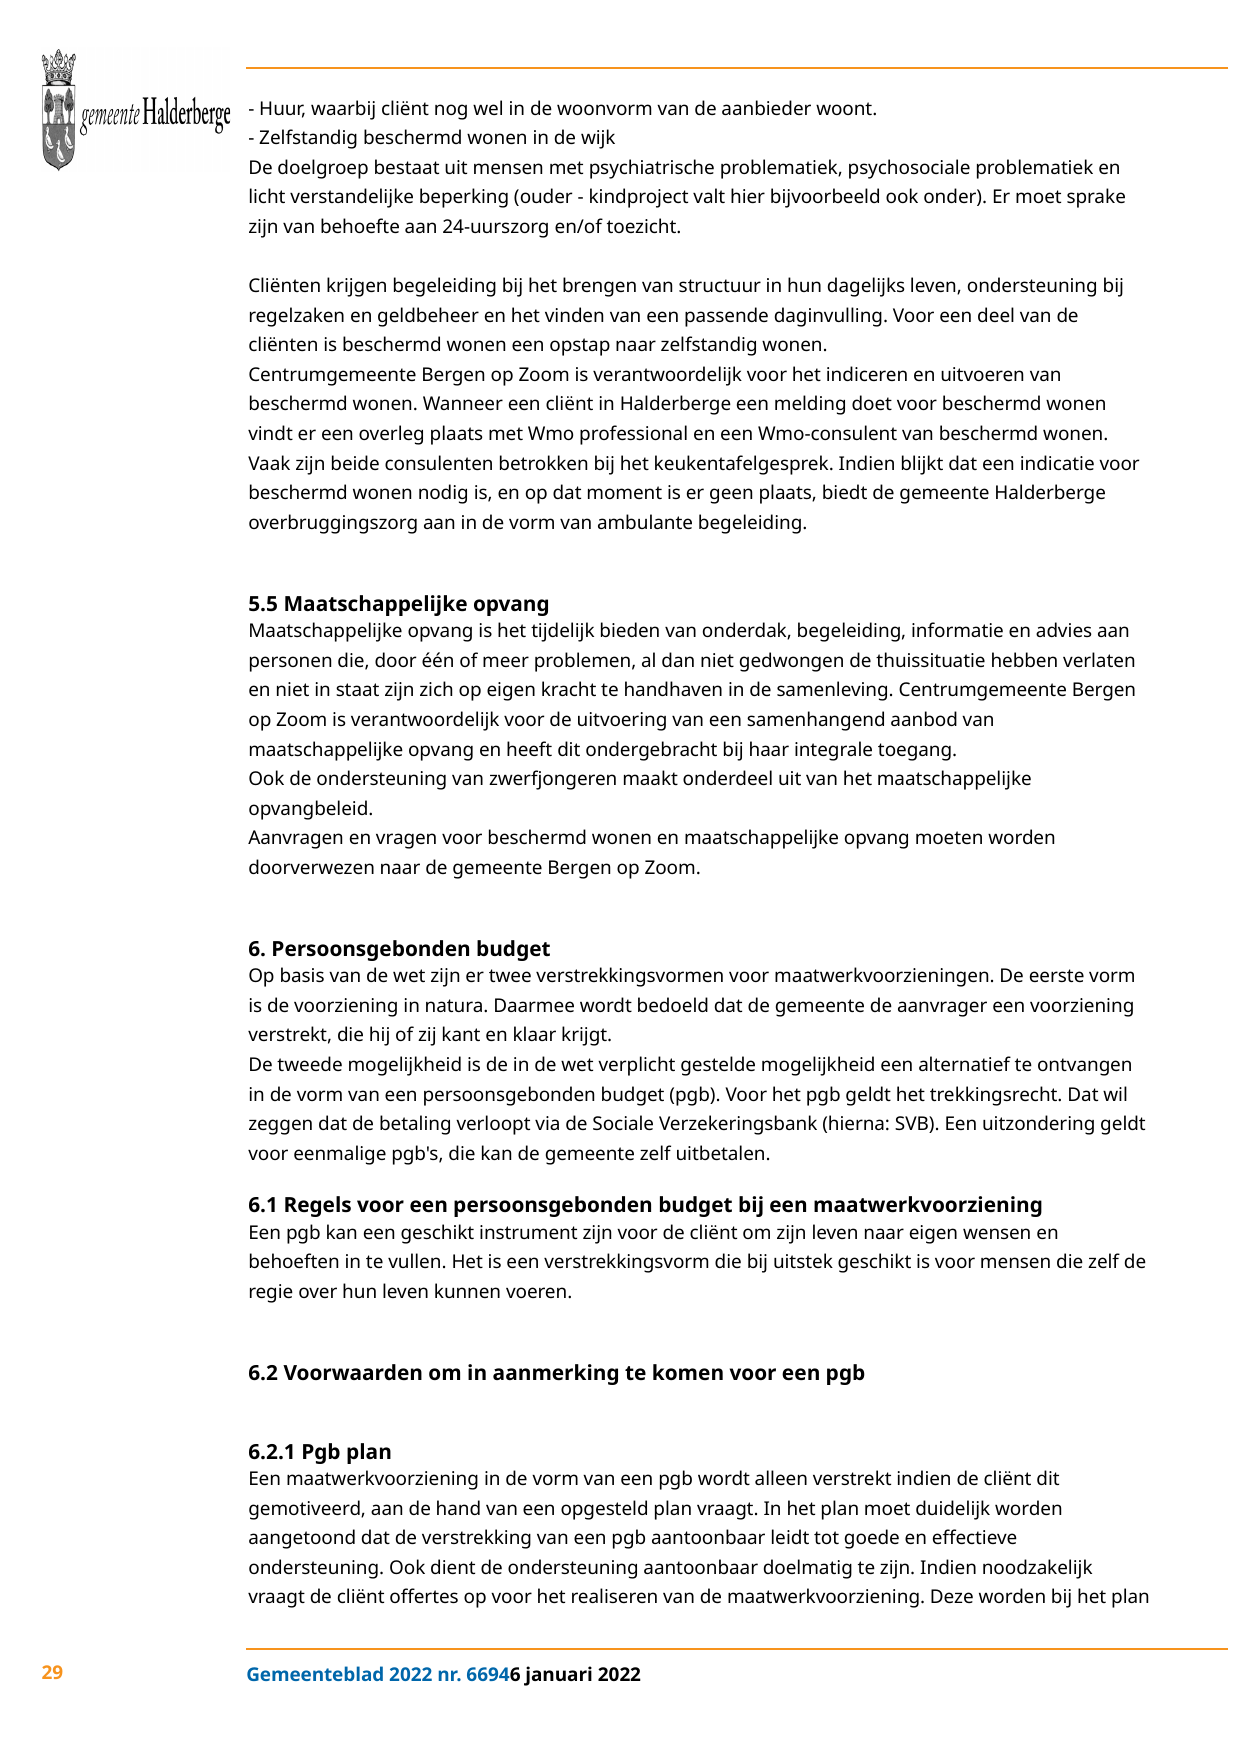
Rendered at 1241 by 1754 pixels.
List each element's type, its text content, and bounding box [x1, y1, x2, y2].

text Maatschappelijke opvang is het tijdelijk bieden van onderdak, begeleiding, informatie en advies aan personen die, door één of meer problemen, al dan niet gedwongen de thuissituatie hebben verlaten en niet in staat zijn zich op eigen kracht te handhaven in de samenleving. Centrumgemeente Bergen op Zoom is verantwoordelijk voor de uitvoering van een samenhangend aanbod van maatschappelijke opvang en heeft dit ondergebracht bij haar integrale toegang. [248, 617, 1152, 761]
text Aanvragen en vragen voor beschermd wonen en maatschappelijke opvang moeten worden doorverwezen naar de gemeente Bergen op Zoom. [248, 824, 1152, 880]
text De tweede mogelijkheid is de in de wet verplicht gestelde mogelijkheid een alternatief te ontvangen in de vorm van een persoonsgebonden budget (pgb). Voor het pgb geldt het trekkingsrecht. Dat wil zeggen dat de betaling verloopt via de Sociale Verzekeringsbank (hierna: SVB). Een uitzondering geldt voor eenmalige pgb's, die kan de gemeente zelf uitbetalen. [248, 1051, 1152, 1166]
text 5.5 Maatschappelijke opvang [248, 589, 1152, 617]
text Een pgb kan een geschikt instrument zijn voor de cliënt om zijn leven naar eigen wensen en [248, 1219, 1152, 1244]
text De doelgroep bestaat uit mensen met psychiatrische problematiek, psychosociale problematiek en licht verstandelijke beperking (ouder - kindproject valt hier bijvoorbeeld ook onder). Er moet sprake zijn van behoefte aan 24-uurszorg en/of toezicht. [248, 154, 1152, 239]
text 6. Persoonsgebonden budget [248, 934, 1152, 962]
text behoeften in te vullen. Het is een verstrekkingsvorm die bij uitstek geschikt is voor mensen die zelf de regie over hun leven kunnen voeren. [248, 1248, 1152, 1304]
text 6.2 Voorwaarden om in aanmerking te komen voor een pgb [248, 1358, 1152, 1386]
text - Zelfstandig beschermd wonen in de wijk [248, 124, 1152, 150]
text Een maatwerkvoorziening in de vorm van een pgb wordt alleen verstrekt indien de cliënt dit gemotiveerd, aan de hand van een opgesteld plan vraagt. In het plan moet duidelijk worden aangetoond dat de verstrekking van een pgb aantoonbaar leidt tot goede en effectieve ondersteuning. Ook dient de ondersteuning aantoonbaar doelmatig te zijn. Indien noodzakelijk vraagt de cliënt offertes op voor het realiseren van de maatwerkvoorziening. Deze worden bij het plan [248, 1465, 1152, 1609]
text 6.2.1 Pgb plan [248, 1437, 1152, 1465]
text Cliënten krijgen begeleiding bij het brengen van structuur in hun dagelijks leven, ondersteuning bij regelzaken en geldbeheer en het vinden van een passende daginvulling. Voor een deel van de cliënten is beschermd wonen een opstap naar zelfstandig wonen. [248, 272, 1152, 357]
text Centrumgemeente Bergen op Zoom is verantwoordelijk voor het indiceren en uitvoeren van beschermd wonen. Wanneer een cliënt in Halderberge een melding doet voor beschermd wonen vindt er een overleg plaats met Wmo professional en een Wmo-consulent van beschermd wonen. Vaak zijn beide consulenten betrokken bij het keukentafelgesprek. Indien blijkt dat een indicatie voor beschermd wonen nodig is, en op dat moment is er geen plaats, biedt de gemeente Halderberge overbruggingszorg aan in de vorm van ambulante begeleiding. [248, 361, 1152, 535]
text 6.1 Regels voor een persoonsgebonden budget bij een maatwerkvoorziening [248, 1190, 1152, 1219]
text - Huur, waarbij cliënt nog wel in de woonvorm van de aanbieder woont. [248, 95, 1152, 121]
text Ook de ondersteuning van zwerfjongeren maakt onderdeel uit van het maatschappelijke opvangbeleid. [248, 765, 1152, 821]
text Op basis van de wet zijn er twee verstrekkingsvormen voor maatwerkvoorzieningen. De eerste vorm is de voorziening in natura. Daarmee wordt bedoeld dat de gemeente de aanvrager een voorziening verstrekt, die hij of zij kant en klaar krijgt. [248, 962, 1152, 1047]
picture [41, 47, 231, 172]
